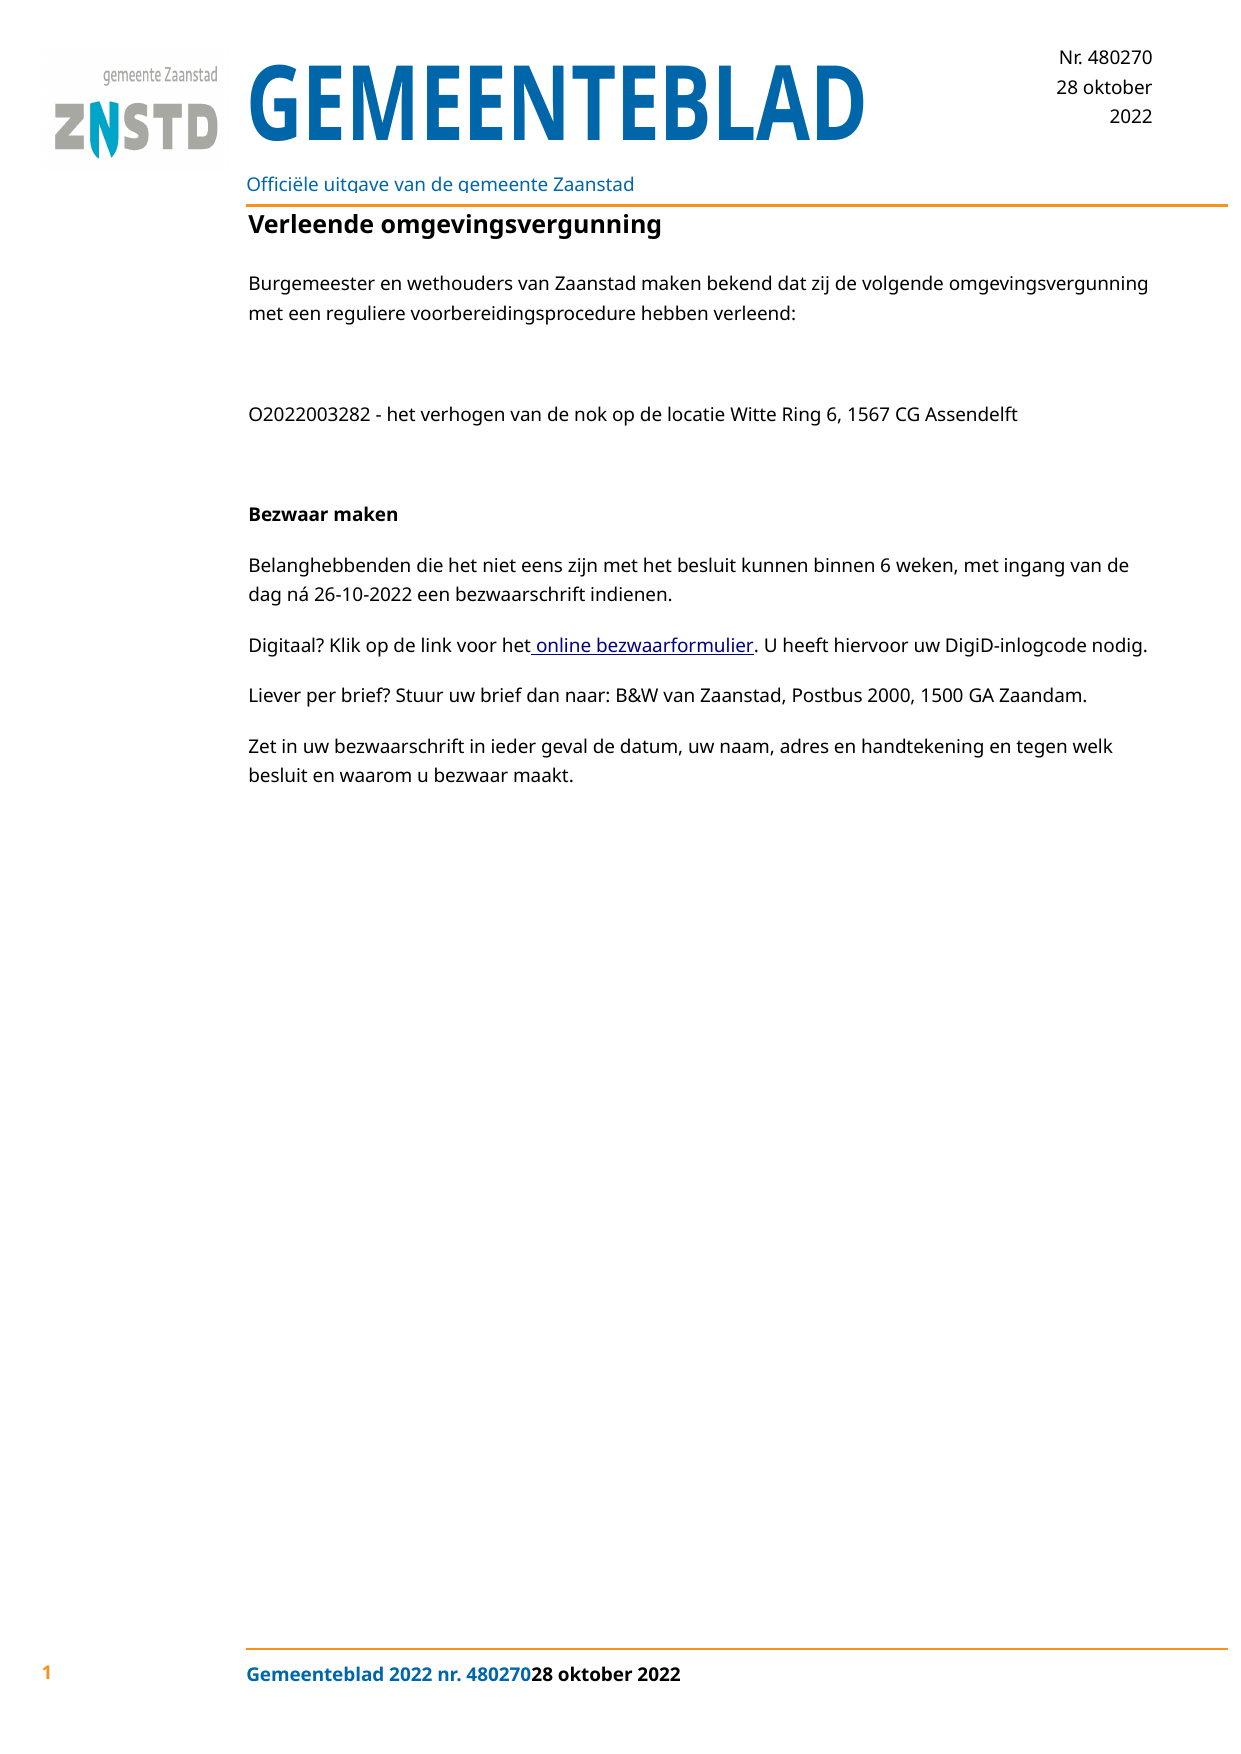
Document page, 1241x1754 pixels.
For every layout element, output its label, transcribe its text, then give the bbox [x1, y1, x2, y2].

text Burgemeester en wethouders van Zaanstad maken bekend dat zij de volgende omgevingsvergunning met een reguliere voorbereidingsprocedure hebben verleend: [248, 270, 1152, 326]
text Liever per brief? Stuur uw brief dan naar: B&W van Zaanstad, Postbus 2000, 1500 GA Zaandam. [248, 682, 1152, 708]
text Belanghebbenden die het niet eens zijn met het besluit kunnen binnen 6 weken, met ingang van de dag ná 26-10-2022 een bezwaarschrift indienen. [248, 552, 1152, 607]
text Verleende omgevingsvergunning [248, 207, 1152, 241]
text Bezwaar maken [248, 502, 1152, 527]
picture [41, 47, 231, 172]
text O2022003282 - het verhogen van de nok op de locatie Witte Ring 6, 1567 CG Assendelft [248, 401, 1152, 426]
text Digitaal? Klik op de link voor het online bezwaarformulier. U heeft hiervoor uw DigiD-inlogcode nodig. [248, 632, 1152, 658]
text Zet in uw bezwaarschrift in ieder geval de datum, uw naam, adres en handtekening en tegen welk besluit en waarom u bezwaar maakt. [248, 733, 1152, 788]
